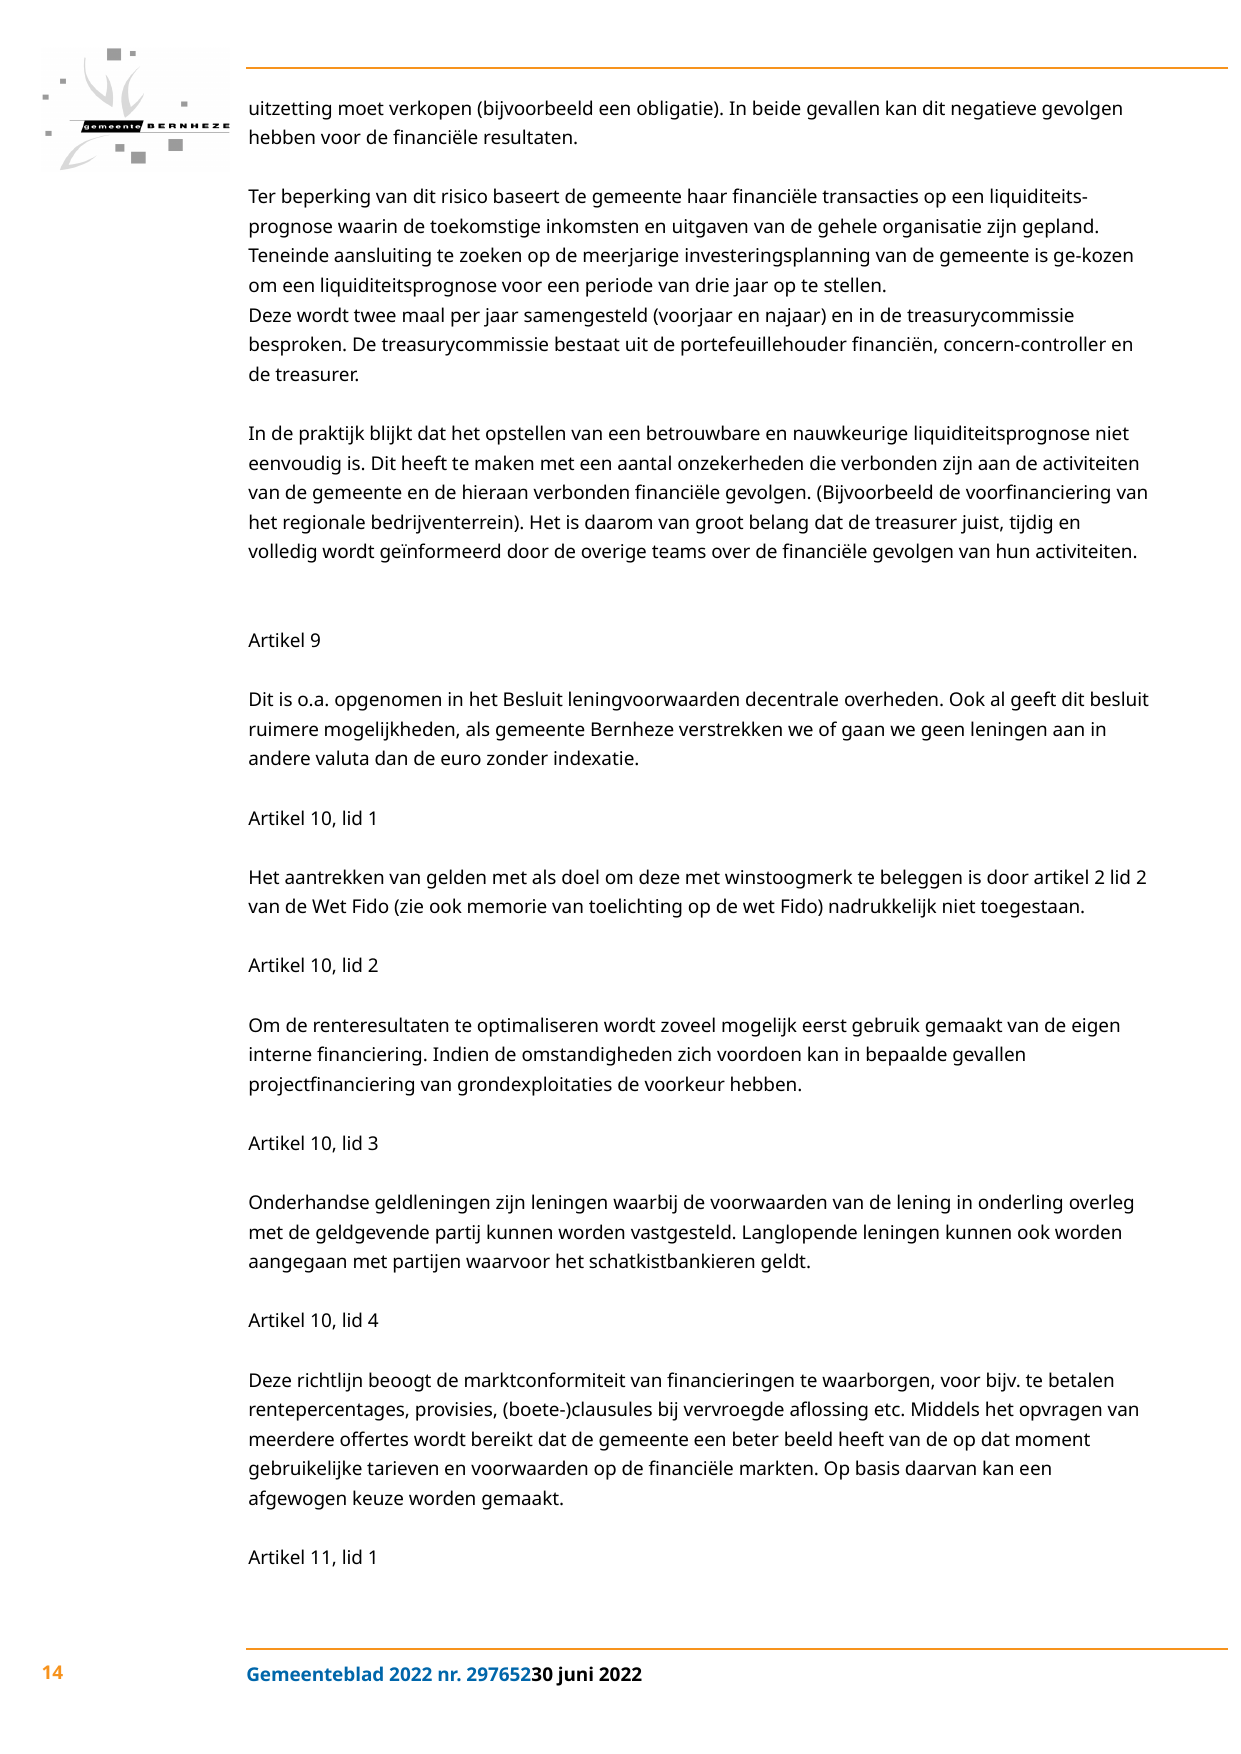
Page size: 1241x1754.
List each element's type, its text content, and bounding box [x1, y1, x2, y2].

text Het aantrekken van gelden met als doel om deze met winstoogmerk te beleggen is door artikel 2 lid 2 van de Wet Fido (zie ook memorie van toelichting op de wet Fido) nadrukkelijk niet toegestaan. [248, 864, 1152, 919]
text Artikel 10, lid 3 [248, 1130, 1152, 1156]
text Artikel 9 [248, 627, 1152, 653]
text Artikel 10, lid 2 [248, 953, 1152, 978]
text Artikel 11, lid 1 [248, 1544, 1152, 1570]
text Artikel 10, lid 4 [248, 1308, 1152, 1333]
text Deze wordt twee maal per jaar samengesteld (voorjaar en najaar) en in de treasurycommissie besproken. De treasurycommissie bestaat uit de portefeuillehouder financiën, concern-controller en de treasurer. [248, 302, 1152, 387]
text Ter beperking van dit risico baseert de gemeente haar financiële transacties op een liquiditeits-prognose waarin de toekomstige inkomsten en uitgaven van de gehele organisatie zijn gepland. Teneinde aansluiting te zoeken op de meerjarige investeringsplanning van de gemeente is ge-kozen om een liquiditeitsprognose voor een periode van drie jaar op te stellen. [248, 183, 1152, 298]
text In de praktijk blijkt dat het opstellen van een betrouwbare en nauwkeurige liquiditeitsprognose niet eenvoudig is. Dit heeft te maken met een aantal onzekerheden die verbonden zijn aan de activiteiten van de gemeente en de hieraan verbonden financiële gevolgen. (Bijvoorbeeld de voorfinanciering van het regionale bedrijventerrein). Het is daarom van groot belang dat de treasurer juist, tijdig en volledig wordt geïnformeerd door de overige teams over de financiële gevolgen van hun activiteiten. [248, 420, 1152, 564]
text Artikel 10, lid 1 [248, 805, 1152, 831]
text Om de renteresultaten te optimaliseren wordt zoveel mogelijk eerst gebruik gemaakt van de eigen interne financiering. Indien de omstandigheden zich voordoen kan in bepaalde gevallen projectfinanciering van grondexploitaties de voorkeur hebben. [248, 1012, 1152, 1097]
text Deze richtlijn beoogt de marktconformiteit van financieringen te waarborgen, voor bijv. te betalen rentepercentages, provisies, (boete-)clausules bij vervroegde aflossing etc. Middels het opvragen van meerdere offertes wordt bereikt dat de gemeente een beter beeld heeft van de op dat moment gebruikelijke tarieven en voorwaarden op de financiële markten. Op basis daarvan kan een afgewogen keuze worden gemaakt. [248, 1367, 1152, 1511]
text Dit is o.a. opgenomen in het Besluit leningvoorwaarden decentrale overheden. Ook al geeft dit besluit ruimere mogelijkheden, als gemeente Bernheze verstrekken we of gaan we geen leningen aan in andere valuta dan de euro zonder indexatie. [248, 686, 1152, 771]
picture [41, 47, 231, 172]
text Onderhandse geldleningen zijn leningen waarbij de voorwaarden van de lening in onderling overleg met de geldgevende partij kunnen worden vastgesteld. Langlopende leningen kunnen ook worden aangegaan met partijen waarvoor het schatkistbankieren geldt. [248, 1189, 1152, 1274]
text uitzetting moet verkopen (bijvoorbeeld een obligatie). In beide gevallen kan dit negatieve gevolgen hebben voor de financiële resultaten. [248, 95, 1152, 150]
